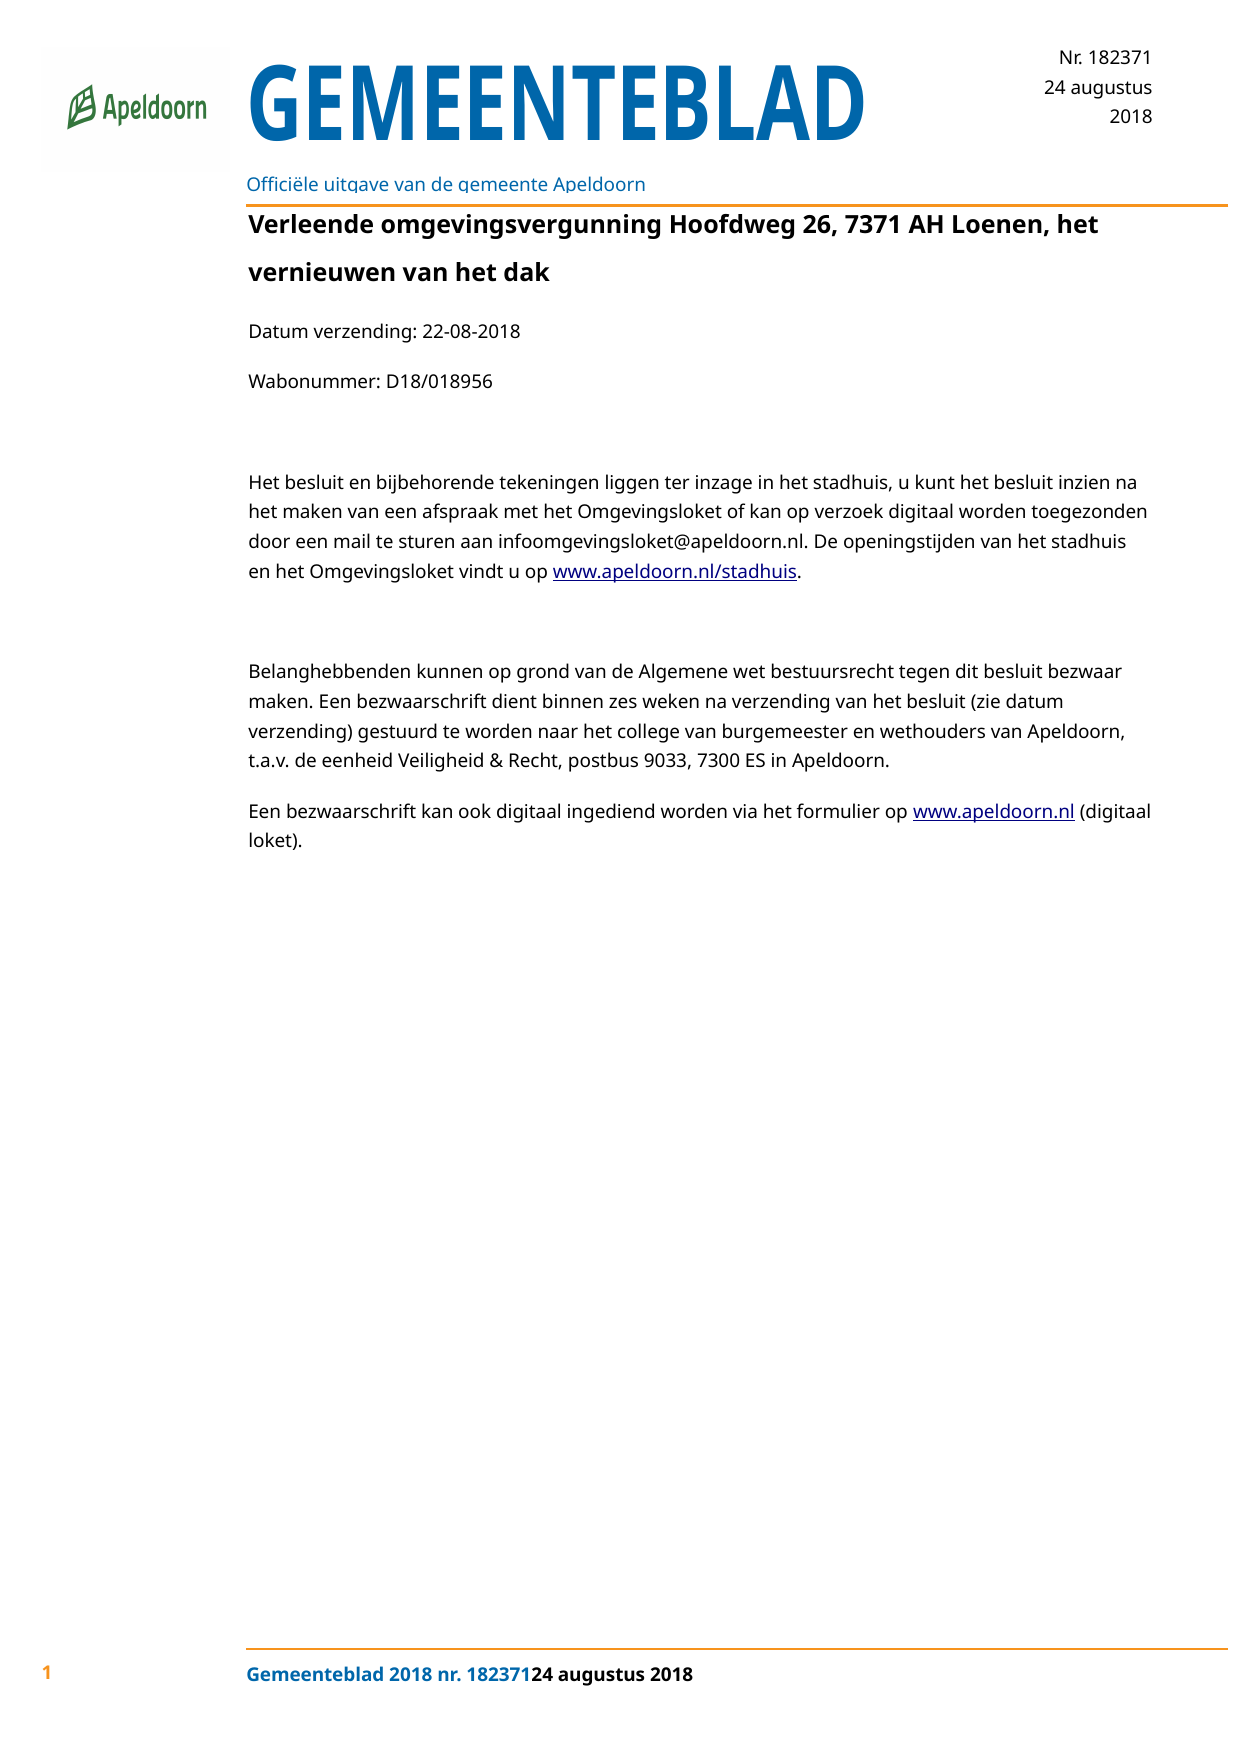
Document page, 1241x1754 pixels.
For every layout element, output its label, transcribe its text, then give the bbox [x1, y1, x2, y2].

text Een bezwaarschrift kan ook digitaal ingediend worden via het formulier op www.apeldoorn.nl (digitaal loket). [248, 798, 1152, 853]
text Het besluit en bijbehorende tekeningen liggen ter inzage in het stadhuis, u kunt het besluit inzien na het maken van een afspraak met het Omgevingsloket of kan op verzoek digitaal worden toegezonden door een mail te sturen aan infoomgevingsloket@apeldoorn.nl. De openingstijden van het stadhuis en het Omgevingsloket vindt u op www.apeldoorn.nl/stadhuis. [248, 469, 1152, 584]
picture [41, 47, 231, 172]
text Verleende omgevingsvergunning Hoofdweg 26, 7371 AH Loenen, het vernieuwen van het dak [248, 207, 1152, 288]
text Datum verzending: 22-08-2018 [248, 318, 1152, 344]
text Belanghebbenden kunnen op grond van de Algemene wet bestuursrecht tegen dit besluit bezwaar maken. Een bezwaarschrift dient binnen zes weken na verzending van het besluit (zie datum verzending) gestuurd te worden naar het college van burgemeester en wethouders van Apeldoorn, t.a.v. de eenheid Veiligheid & Recht, postbus 9033, 7300 ES in Apeldoorn. [248, 659, 1152, 773]
text Wabonummer: D18/018956 [248, 368, 1152, 394]
